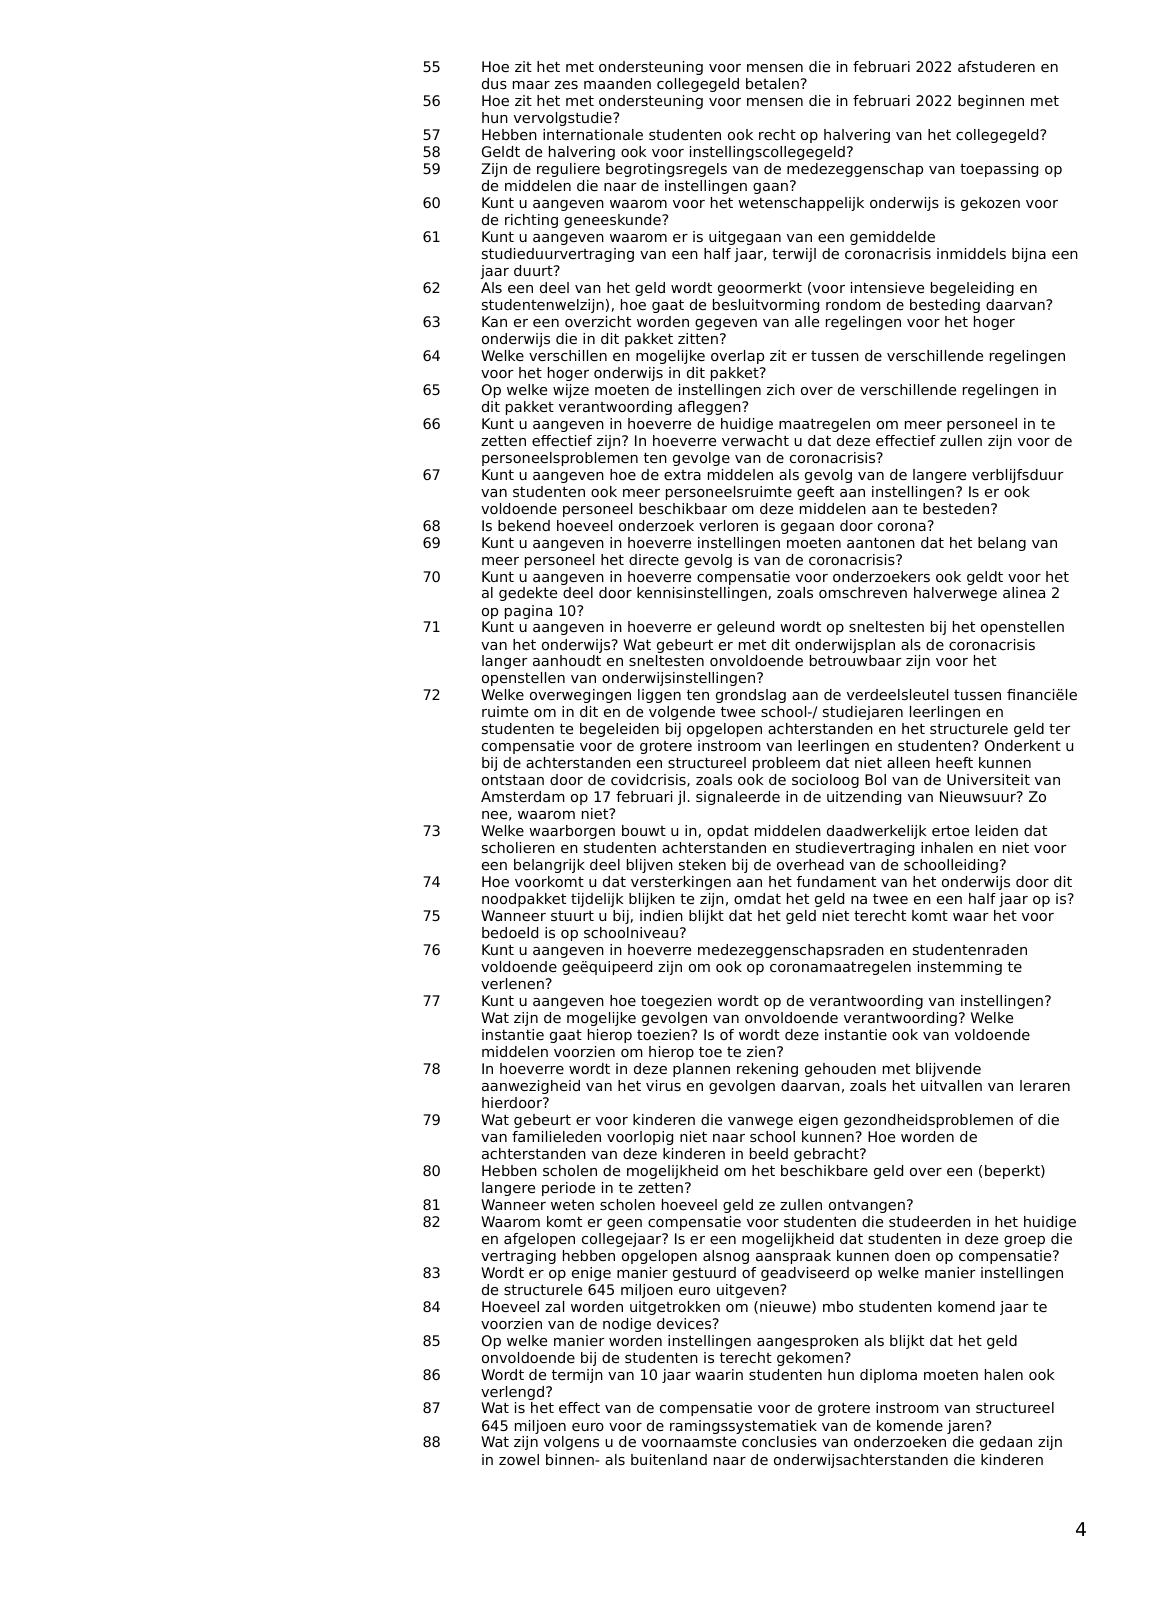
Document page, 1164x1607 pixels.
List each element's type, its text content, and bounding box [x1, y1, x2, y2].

table_cell Kunt u aangeven waarom voor het wetenschappelijk onderwijs is gekozen voor de richting geneeskunde? [475, 195, 1087, 229]
table_cell 68 [422, 518, 475, 534]
table_cell 69 [422, 535, 475, 568]
table_cell 87 [422, 1400, 475, 1434]
table_cell Welke waarborgen bouwt u in, opdat middelen daadwerkelijk ertoe leiden dat scholieren en studenten achterstanden en studievertraging inhalen en niet voor een belangrijk deel blijven steken bij de overhead van de schoolleiding? [475, 823, 1087, 874]
table_cell Zijn de reguliere begrotingsregels van de medezeggenschap van toepassing op de middelen die naar de instellingen gaan? [475, 161, 1087, 195]
table_cell 70 [422, 569, 475, 619]
table_cell 78 [422, 1061, 475, 1112]
table_cell 86 [422, 1366, 475, 1400]
table_cell Kunt u aangeven in hoeverre medezeggenschapsraden en studentenraden voldoende geëquipeerd zijn om ook op coronamaatregelen instemming te verlenen? [475, 942, 1087, 993]
table_cell 62 [422, 280, 475, 314]
table_cell 77 [422, 993, 475, 1061]
table_cell Op welke manier worden instellingen aangesproken als blijkt dat het geld onvoldoende bij de studenten is terecht gekomen? [475, 1333, 1087, 1366]
table_cell Waarom komt er geen compensatie voor studenten die studeerden in het huidige en afgelopen collegejaar? Is er een mogelijkheid dat studenten in deze groep die vertraging hebben opgelopen alsnog aanspraak kunnen doen op compensatie? [475, 1214, 1087, 1264]
table_cell 75 [422, 908, 475, 942]
table_cell Kunt u aangeven hoe toegezien wordt op de verantwoording van instellingen? Wat zijn de mogelijke gevolgen van onvoldoende verantwoording? Welke instantie gaat hierop toezien? Is of wordt deze instantie ook van voldoende middelen voorzien om hierop toe te zien? [475, 993, 1087, 1061]
table_cell Als een deel van het geld wordt geoormerkt (voor intensieve begeleiding en studentenwelzijn), hoe gaat de besluitvorming rondom de besteding daarvan? [475, 280, 1087, 314]
table_cell Wanneer weten scholen hoeveel geld ze zullen ontvangen? [475, 1197, 1087, 1214]
table_cell Wordt er op enige manier gestuurd of geadviseerd op welke manier instellingen de structurele 645 miljoen euro uitgeven? [475, 1265, 1087, 1298]
table_cell 55 [422, 59, 475, 93]
table_cell Wordt de termijn van 10 jaar waarin studenten hun diploma moeten halen ook verlengd? [475, 1366, 1087, 1400]
table_cell 64 [422, 348, 475, 382]
table_cell Geldt de halvering ook voor instellingscollegegeld? [475, 144, 1087, 161]
table_cell 57 [422, 127, 475, 144]
table_cell Hoeveel zal worden uitgetrokken om (nieuwe) mbo studenten komend jaar te voorzien van de nodige devices? [475, 1299, 1087, 1332]
table_cell Hebben internationale studenten ook recht op halvering van het collegegeld? [475, 127, 1087, 144]
table_cell 65 [422, 382, 475, 416]
table_cell 74 [422, 874, 475, 908]
table_cell 76 [422, 942, 475, 993]
table_cell Kunt u aangeven in hoeverre compensatie voor onderzoekers ook geldt voor het al gedekte deel door kennisinstellingen, zoals omschreven halverwege alinea 2 op pagina 10? [475, 569, 1087, 619]
table_cell 82 [422, 1214, 475, 1264]
table_cell Kunt u aangeven waarom er is uitgegaan van een gemiddelde studieduurvertraging van een half jaar, terwijl de coronacrisis inmiddels bijna een jaar duurt? [475, 229, 1087, 280]
table_cell Kunt u aangeven in hoeverre de huidige maatregelen om meer personeel in te zetten effectief zijn? In hoeverre verwacht u dat deze effectief zullen zijn voor de personeelsproblemen ten gevolge van de coronacrisis? [475, 416, 1087, 467]
table_cell 66 [422, 416, 475, 467]
table_cell 72 [422, 687, 475, 823]
table_cell Hebben scholen de mogelijkheid om het beschikbare geld over een (beperkt) langere periode in te zetten? [475, 1163, 1087, 1197]
table_cell Wat gebeurt er voor kinderen die vanwege eigen gezondheidsproblemen of die van familieleden voorlopig niet naar school kunnen? Hoe worden de achterstanden van deze kinderen in beeld gebracht? [475, 1112, 1087, 1163]
table_cell 63 [422, 314, 475, 348]
table_cell 80 [422, 1163, 475, 1197]
table_cell 58 [422, 144, 475, 161]
table_cell Welke verschillen en mogelijke overlap zit er tussen de verschillende regelingen voor het hoger onderwijs in dit pakket? [475, 348, 1087, 382]
table_cell 83 [422, 1265, 475, 1298]
table_cell 61 [422, 229, 475, 280]
table_cell 84 [422, 1299, 475, 1332]
table_cell 85 [422, 1333, 475, 1366]
table_cell Wat is het effect van de compensatie voor de grotere instroom van structureel 645 miljoen euro voor de ramingssystematiek van de komende jaren? [475, 1400, 1087, 1434]
table_cell Kunt u aangeven hoe de extra middelen als gevolg van de langere verblijfsduur van studenten ook meer personeelsruimte geeft aan instellingen? Is er ook voldoende personeel beschikbaar om deze middelen aan te besteden? [475, 467, 1087, 517]
table_cell Op welke wijze moeten de instellingen zich over de verschillende regelingen in dit pakket verantwoording afleggen? [475, 382, 1087, 416]
table_cell 67 [422, 467, 475, 517]
table_cell 73 [422, 823, 475, 874]
table_cell Kan er een overzicht worden gegeven van alle regelingen voor het hoger onderwijs die in dit pakket zitten? [475, 314, 1087, 348]
table_cell 56 [422, 93, 475, 127]
table_cell Kunt u aangeven in hoeverre er geleund wordt op sneltesten bij het openstellen van het onderwijs? Wat gebeurt er met dit onderwijsplan als de coronacrisis langer aanhoudt en sneltesten onvoldoende betrouwbaar zijn voor het openstellen van onderwijsinstellingen? [475, 619, 1087, 687]
table_cell Hoe voorkomt u dat versterkingen aan het fundament van het onderwijs door dit noodpakket tijdelijk blijken te zijn, omdat het geld na twee en een half jaar op is? [475, 874, 1087, 908]
table_cell Wanneer stuurt u bij, indien blijkt dat het geld niet terecht komt waar het voor bedoeld is op schoolniveau? [475, 908, 1087, 942]
table_cell Welke overwegingen liggen ten grondslag aan de verdeelsleutel tussen financiële ruimte om in dit en de volgende twee school-/ studiejaren leerlingen en studenten te begeleiden bij opgelopen achterstanden en het structurele geld ter compensatie voor de grotere instroom van leerlingen en studenten? Onderkent u bij de achterstanden een structureel probleem dat niet alleen heeft kunnen ontstaan door de covidcrisis, zoals ook de socioloog Bol van de Universiteit van Amsterdam op 17 februari jl. signaleerde in de uitzending van Nieuwsuur? Zo nee, waarom niet? [475, 687, 1087, 823]
table_cell 79 [422, 1112, 475, 1163]
table_cell Hoe zit het met ondersteuning voor mensen die in februari 2022 afstuderen en dus maar zes maanden collegegeld betalen? [475, 59, 1087, 93]
table_cell In hoeverre wordt in deze plannen rekening gehouden met blijvende aanwezigheid van het virus en gevolgen daarvan, zoals het uitvallen van leraren hierdoor? [475, 1061, 1087, 1112]
table_cell 60 [422, 195, 475, 229]
table_cell Kunt u aangeven in hoeverre instellingen moeten aantonen dat het belang van meer personeel het directe gevolg is van de coronacrisis? [475, 535, 1087, 568]
table_cell Hoe zit het met ondersteuning voor mensen die in februari 2022 beginnen met hun vervolgstudie? [475, 93, 1087, 127]
table_cell 71 [422, 619, 475, 687]
table_cell Is bekend hoeveel onderzoek verloren is gegaan door corona? [475, 518, 1087, 534]
table_cell 88 [422, 1434, 475, 1468]
table_cell 59 [422, 161, 475, 195]
table_cell 81 [422, 1197, 475, 1214]
table_cell Wat zijn volgens u de voornaamste conclusies van onderzoeken die gedaan zijn in zowel binnen- als buitenland naar de onderwijsachterstanden die kinderen [475, 1434, 1087, 1468]
